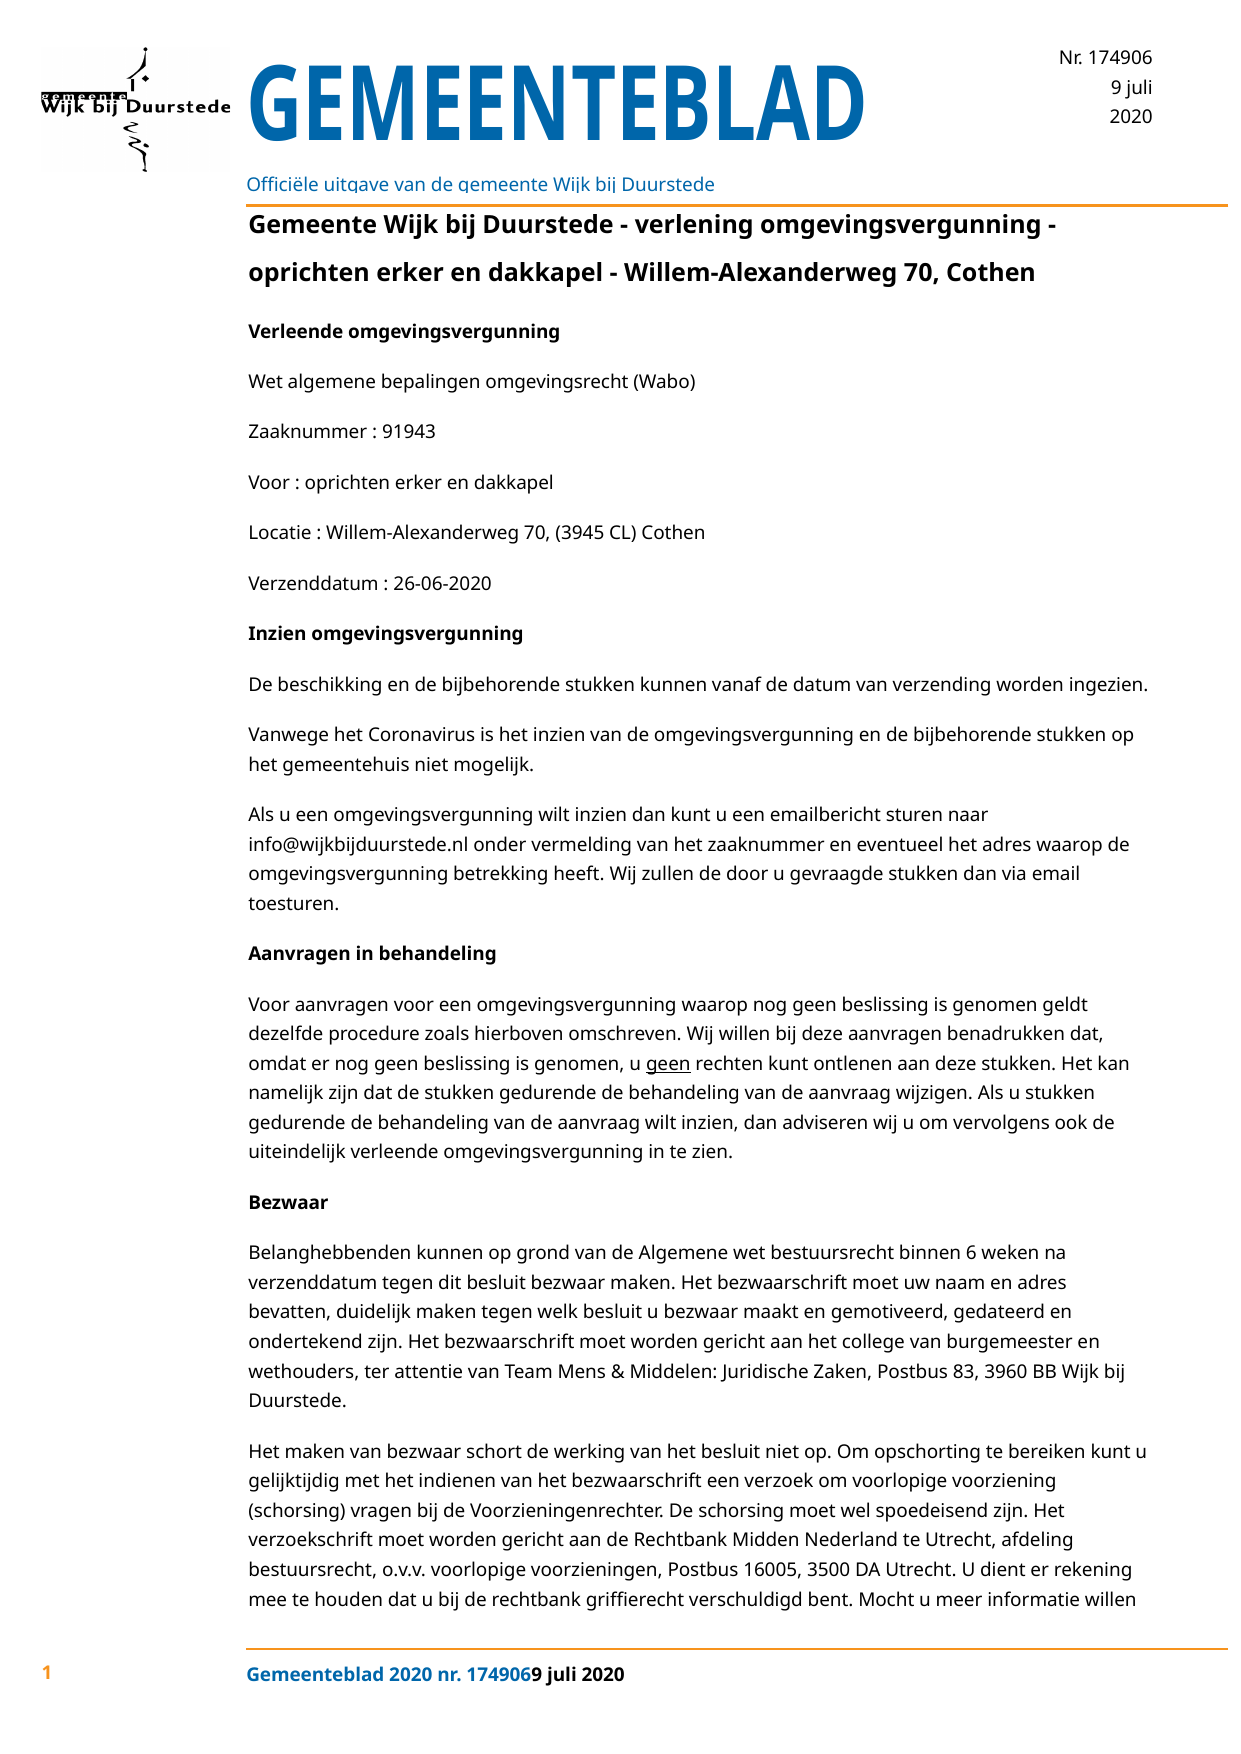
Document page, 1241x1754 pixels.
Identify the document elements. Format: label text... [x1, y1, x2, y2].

text Inzien omgevingsvergunning [248, 620, 1152, 646]
text Voor : oprichten erker en dakkapel [248, 469, 1152, 495]
text Voor aanvragen voor een omgevingsvergunning waarop nog geen beslissing is genomen geldt dezelfde procedure zoals hierboven omschreven. Wij willen bij deze aanvragen benadrukken dat, omdat er nog geen beslissing is genomen, u geen rechten kunt ontlenen aan deze stukken. Het kan namelijk zijn dat de stukken gedurende de behandeling van de aanvraag wijzigen. Als u stukken gedurende de behandeling van de aanvraag wilt inzien, dan adviseren wij u om vervolgens ook de uiteindelijk verleende omgevingsvergunning in te zien. [248, 991, 1152, 1164]
text Zaaknummer : 91943 [248, 419, 1152, 444]
text Gemeente Wijk bij Duurstede - verlening omgevingsvergunning - oprichten erker en dakkapel - Willem-Alexanderweg 70, Cothen [248, 207, 1152, 288]
picture [41, 47, 231, 172]
text Bezwaar [248, 1189, 1152, 1215]
text Vanwege het Coronavirus is het inzien van de omgevingsvergunning en de bijbehorende stukken op het gemeentehuis niet mogelijk. [248, 721, 1152, 777]
text Verleende omgevingsvergunning [248, 318, 1152, 344]
text Wet algemene bepalingen omgevingsrecht (Wabo) [248, 368, 1152, 394]
text Het maken van bezwaar schort de werking van het besluit niet op. Om opschorting te bereiken kunt u gelijktijdig met het indienen van het bezwaarschrift een verzoek om voorlopige voorziening (schorsing) vragen bij de Voorzieningenrechter. De schorsing moet wel spoedeisend zijn. Het verzoekschrift moet worden gericht aan de Rechtbank Midden Nederland te Utrecht, afdeling bestuursrecht, o.v.v. voorlopige voorzieningen, Postbus 16005, 3500 DA Utrecht. U dient er rekening mee te houden dat u bij de rechtbank griffierecht verschuldigd bent. Mocht u meer informatie willen [248, 1438, 1152, 1612]
text Belanghebbenden kunnen op grond van de Algemene wet bestuursrecht binnen 6 weken na verzenddatum tegen dit besluit bezwaar maken. Het bezwaarschrift moet uw naam en adres bevatten, duidelijk maken tegen welk besluit u bezwaar maakt en gemotiveerd, gedateerd en ondertekend zijn. Het bezwaarschrift moet worden gericht aan het college van burgemeester en wethouders, ter attentie van Team Mens & Middelen: Juridische Zaken, Postbus 83, 3960 BB Wijk bij Duurstede. [248, 1239, 1152, 1413]
text De beschikking en de bijbehorende stukken kunnen vanaf de datum van verzending worden ingezien. [248, 671, 1152, 697]
text Aanvragen in behandeling [248, 940, 1152, 966]
text Locatie : Willem-Alexanderweg 70, (3945 CL) Cothen [248, 519, 1152, 545]
text Verzenddatum : 26-06-2020 [248, 570, 1152, 596]
text Als u een omgevingsvergunning wilt inzien dan kunt u een emailbericht sturen naar info@wijkbijduurstede.nl onder vermelding van het zaaknummer en eventueel het adres waarop de omgevingsvergunning betrekking heeft. Wij zullen de door u gevraagde stukken dan via email toesturen. [248, 801, 1152, 916]
